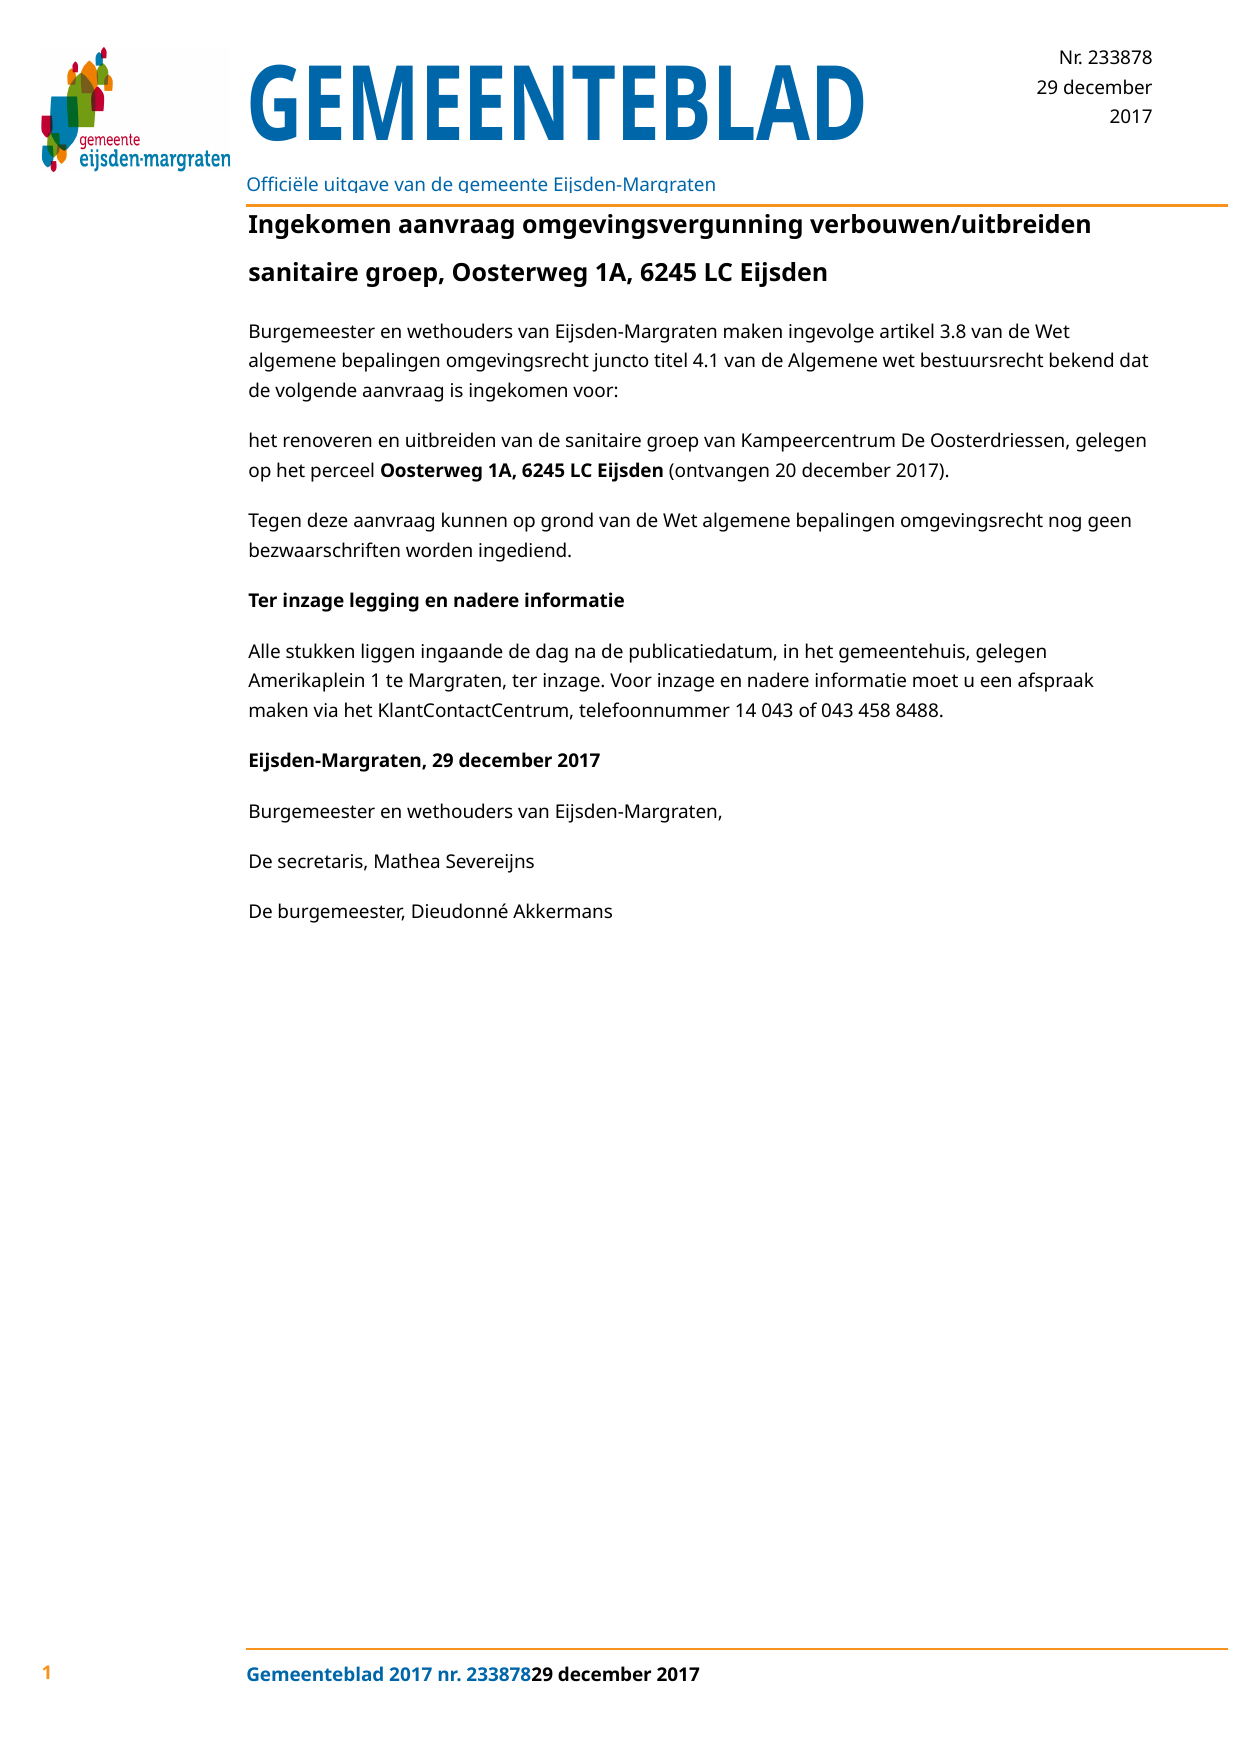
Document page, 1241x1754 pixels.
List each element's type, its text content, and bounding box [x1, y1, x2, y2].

text Eijsden-Margraten, 29 december 2017 [248, 747, 1152, 773]
text Alle stukken liggen ingaande de dag na de publicatiedatum, in het gemeentehuis, gelegen Amerikaplein 1 te Margraten, ter inzage. Voor inzage en nadere informatie moet u een afspraak maken via het KlantContactCentrum, telefoonnummer 14 043 of 043 458 8488. [248, 638, 1152, 723]
text De secretaris, Mathea Severeijns [248, 848, 1152, 874]
picture [41, 47, 231, 172]
text De burgemeester, Dieudonné Akkermans [248, 899, 1152, 924]
text Ingekomen aanvraag omgevingsvergunning verbouwen/uitbreiden sanitaire groep, Oosterweg 1A, 6245 LC Eijsden [248, 207, 1152, 288]
text het renoveren en uitbreiden van de sanitaire groep van Kampeercentrum De Oosterdriessen, gelegen op het perceel Oosterweg 1A, 6245 LC Eijsden (ontvangen 20 december 2017). [248, 427, 1152, 483]
text Burgemeester en wethouders van Eijsden-Margraten maken ingevolge artikel 3.8 van de Wet algemene bepalingen omgevingsrecht juncto titel 4.1 van de Algemene wet bestuursrecht bekend dat de volgende aanvraag is ingekomen voor: [248, 318, 1152, 403]
text Burgemeester en wethouders van Eijsden-Margraten, [248, 798, 1152, 824]
text Tegen deze aanvraag kunnen op grond van de Wet algemene bepalingen omgevingsrecht nog geen bezwaarschriften worden ingediend. [248, 507, 1152, 563]
text Ter inzage legging en nadere informatie [248, 587, 1152, 613]
